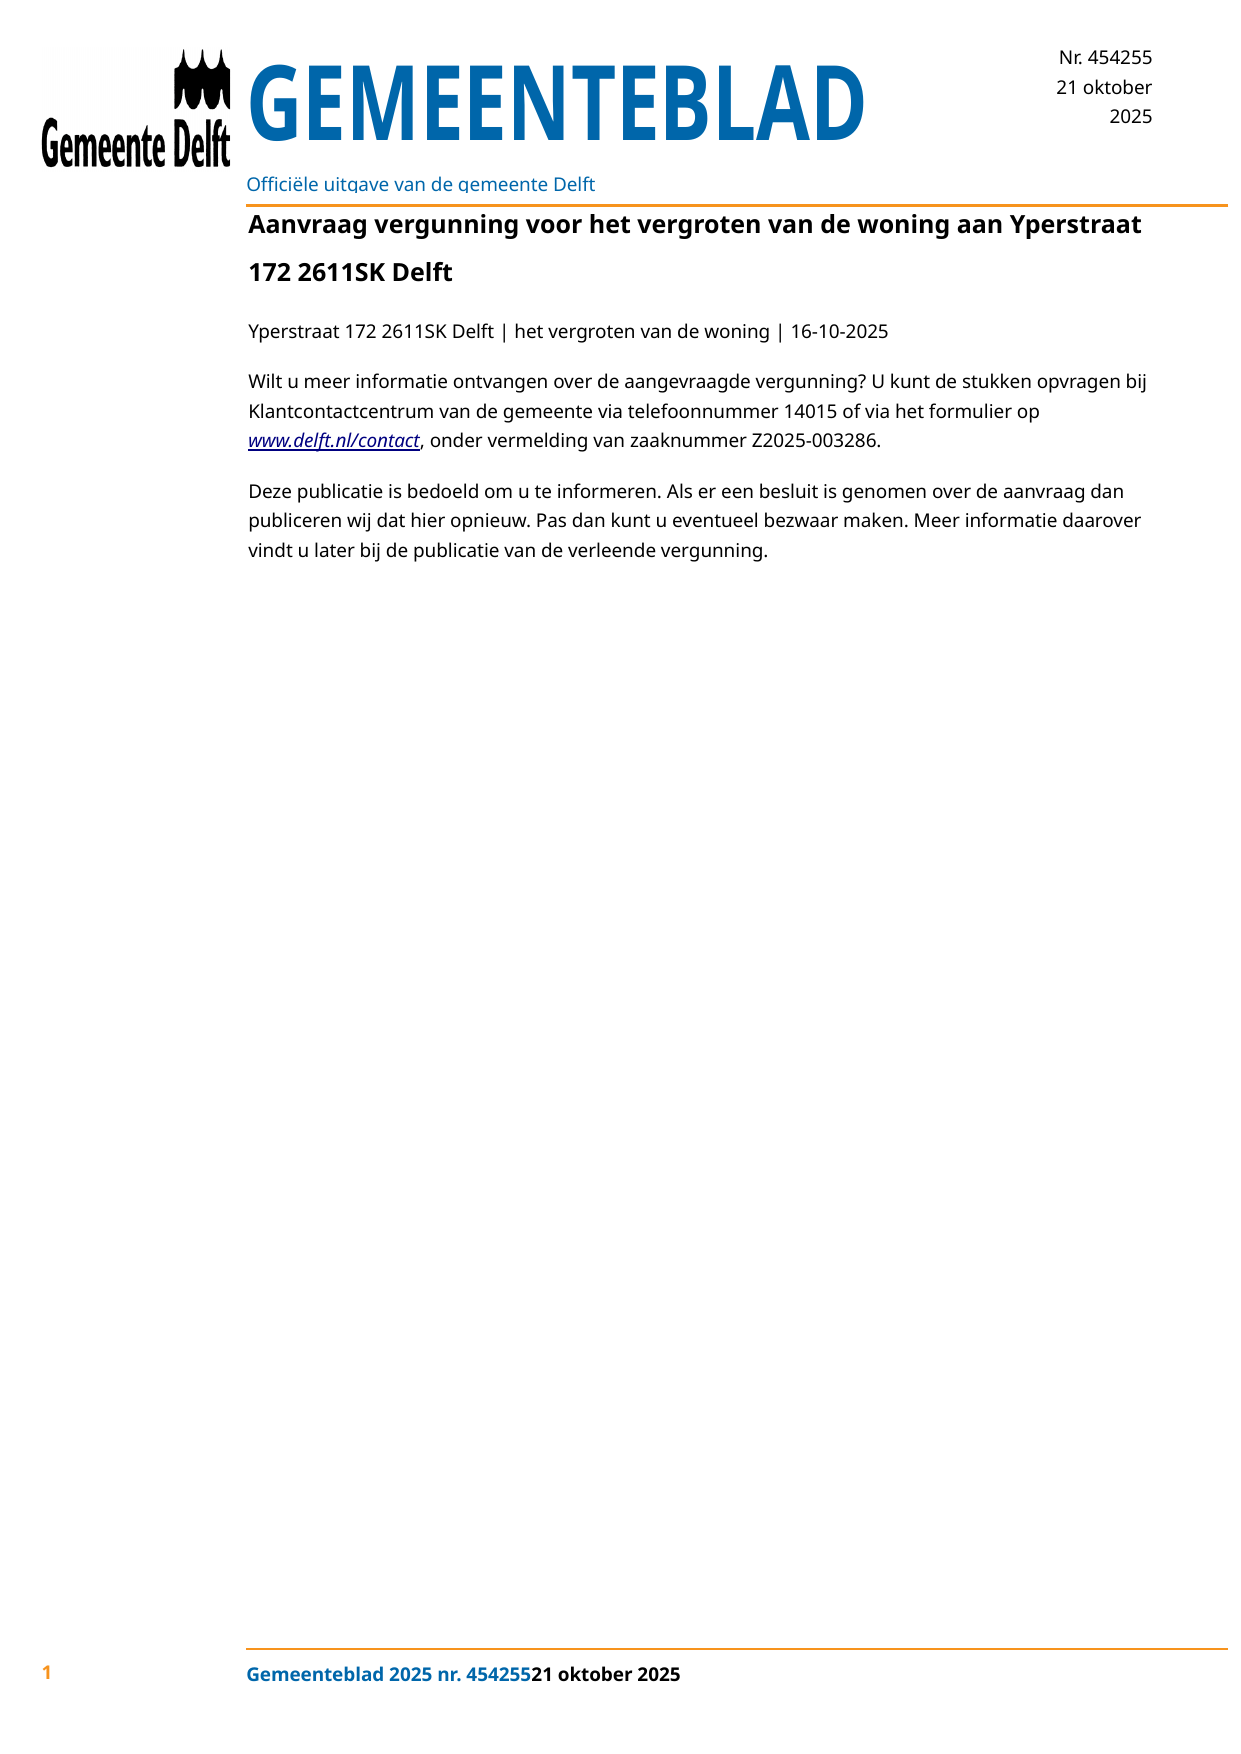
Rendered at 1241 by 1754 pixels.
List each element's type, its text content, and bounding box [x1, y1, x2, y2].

text Wilt u meer informatie ontvangen over de aangevraagde vergunning? U kunt de stukken opvragen bij Klantcontactcentrum van de gemeente via telefoonnummer 14015 of via het formulier op www.delft.nl/contact, onder vermelding van zaaknummer Z2025-003286. [248, 368, 1152, 453]
picture [41, 47, 231, 172]
text Deze publicatie is bedoeld om u te informeren. Als er een besluit is genomen over de aanvraag dan publiceren wij dat hier opnieuw. Pas dan kunt u eventueel bezwaar maken. Meer informatie daarover vindt u later bij de publicatie van de verleende vergunning. [248, 478, 1152, 563]
text Aanvraag vergunning voor het vergroten van de woning aan Yperstraat 172 2611SK Delft [248, 207, 1152, 288]
text Yperstraat 172 2611SK Delft | het vergroten van de woning | 16-10-2025 [248, 318, 1152, 344]
